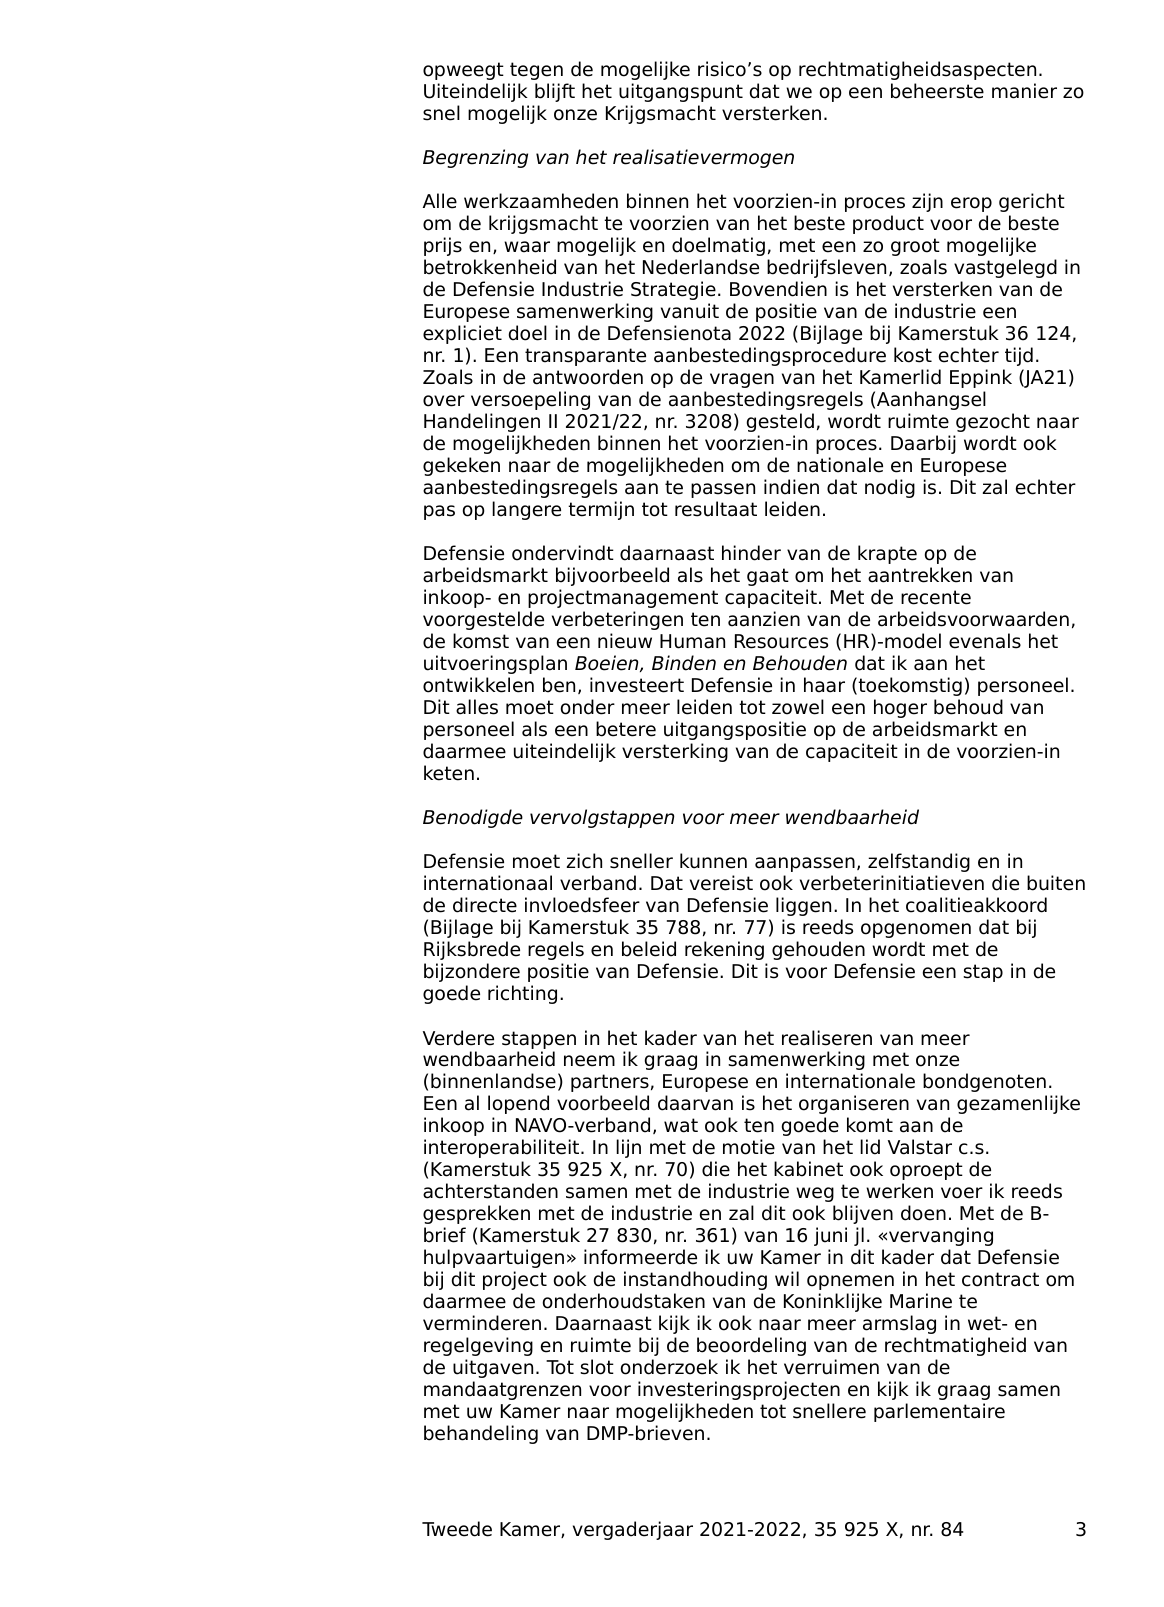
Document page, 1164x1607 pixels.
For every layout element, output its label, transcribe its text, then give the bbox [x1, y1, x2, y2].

subtitle Benodigde vervolgstappen voor meer wendbaarheid [422, 807, 1087, 829]
text Alle werkzaamheden binnen het voorzien-in proces zijn erop gericht om de krijgsmacht te voorzien van het beste product voor de beste prijs en, waar mogelijk en doelmatig, met een zo groot mogelijke betrokkenheid van het Nederlandse bedrijfsleven, zoals vastgelegd in de Defensie Industrie Strategie. Bovendien is het versterken van de Europese samenwerking vanuit de positie van de industrie een expliciet doel in de Defensienota 2022 (Bijlage bij Kamerstuk 36 124, nr. 1). Een transparante aanbestedingsprocedure kost echter tijd. Zoals in de antwoorden op de vragen van het Kamerlid Eppink (JA21) over versoepeling van de aanbestedingsregels (Aanhangsel Handelingen II 2021/22, nr. 3208) gesteld, wordt ruimte gezocht naar de mogelijkheden binnen het voorzien-in proces. Daarbij wordt ook gekeken naar de mogelijkheden om de nationale en Europese aanbestedingsregels aan te passen indien dat nodig is. Dit zal echter pas op langere termijn tot resultaat leiden. [422, 191, 1087, 521]
text opweegt tegen de mogelijke risico’s op rechtmatigheidsaspecten. Uiteindelijk blijft het uitgangspunt dat we op een beheerste manier zo snel mogelijk onze Krijgsmacht versterken. [422, 59, 1087, 125]
text Defensie moet zich sneller kunnen aanpassen, zelfstandig en in internationaal verband. Dat vereist ook verbeterinitiatieven die buiten de directe invloedsfeer van Defensie liggen. In het coalitieakkoord (Bijlage bij Kamerstuk 35 788, nr. 77) is reeds opgenomen dat bij Rijksbrede regels en beleid rekening gehouden wordt met de bijzondere positie van Defensie. Dit is voor Defensie een stap in de goede richting. [422, 851, 1087, 1005]
text Defensie ondervindt daarnaast hinder van de krapte op de arbeidsmarkt bijvoorbeeld als het gaat om het aantrekken van inkoop- en projectmanagement capaciteit. Met de recente voorgestelde verbeteringen ten aanzien van de arbeidsvoorwaarden, de komst van een nieuw Human Resources (HR)-model evenals het uitvoeringsplan Boeien, Binden en Behouden dat ik aan het ontwikkelen ben, investeert Defensie in haar (toekomstig) personeel. Dit alles moet onder meer leiden tot zowel een hoger behoud van personeel als een betere uitgangspositie op de arbeidsmarkt en daarmee uiteindelijk versterking van de capaciteit in de voorzien-in keten. [422, 543, 1087, 785]
text Verdere stappen in het kader van het realiseren van meer wendbaarheid neem ik graag in samenwerking met onze (binnenlandse) partners, Europese en internationale bondgenoten. Een al lopend voorbeeld daarvan is het organiseren van gezamenlijke inkoop in NAVO-verband, wat ook ten goede komt aan de interoperabiliteit. In lijn met de motie van het lid Valstar c.s. (Kamerstuk 35 925 X, nr. 70) die het kabinet ook oproept de achterstanden samen met de industrie weg te werken voer ik reeds gesprekken met de industrie en zal dit ook blijven doen. Met de B-brief (Kamerstuk 27 830, nr. 361) van 16 juni jl. «vervanging hulpvaartuigen» informeerde ik uw Kamer in dit kader dat Defensie bij dit project ook de instandhouding wil opnemen in het contract om daarmee de onderhoudstaken van de Koninklijke Marine te verminderen. Daarnaast kijk ik ook naar meer armslag in wet- en regelgeving en ruimte bij de beoordeling van de rechtmatigheid van de uitgaven. Tot slot onderzoek ik het verruimen van de mandaatgrenzen voor investeringsprojecten en kijk ik graag samen met uw Kamer naar mogelijkheden tot snellere parlementaire behandeling van DMP-brieven. [422, 1027, 1087, 1445]
subtitle Begrenzing van het realisatievermogen [422, 147, 1087, 169]
